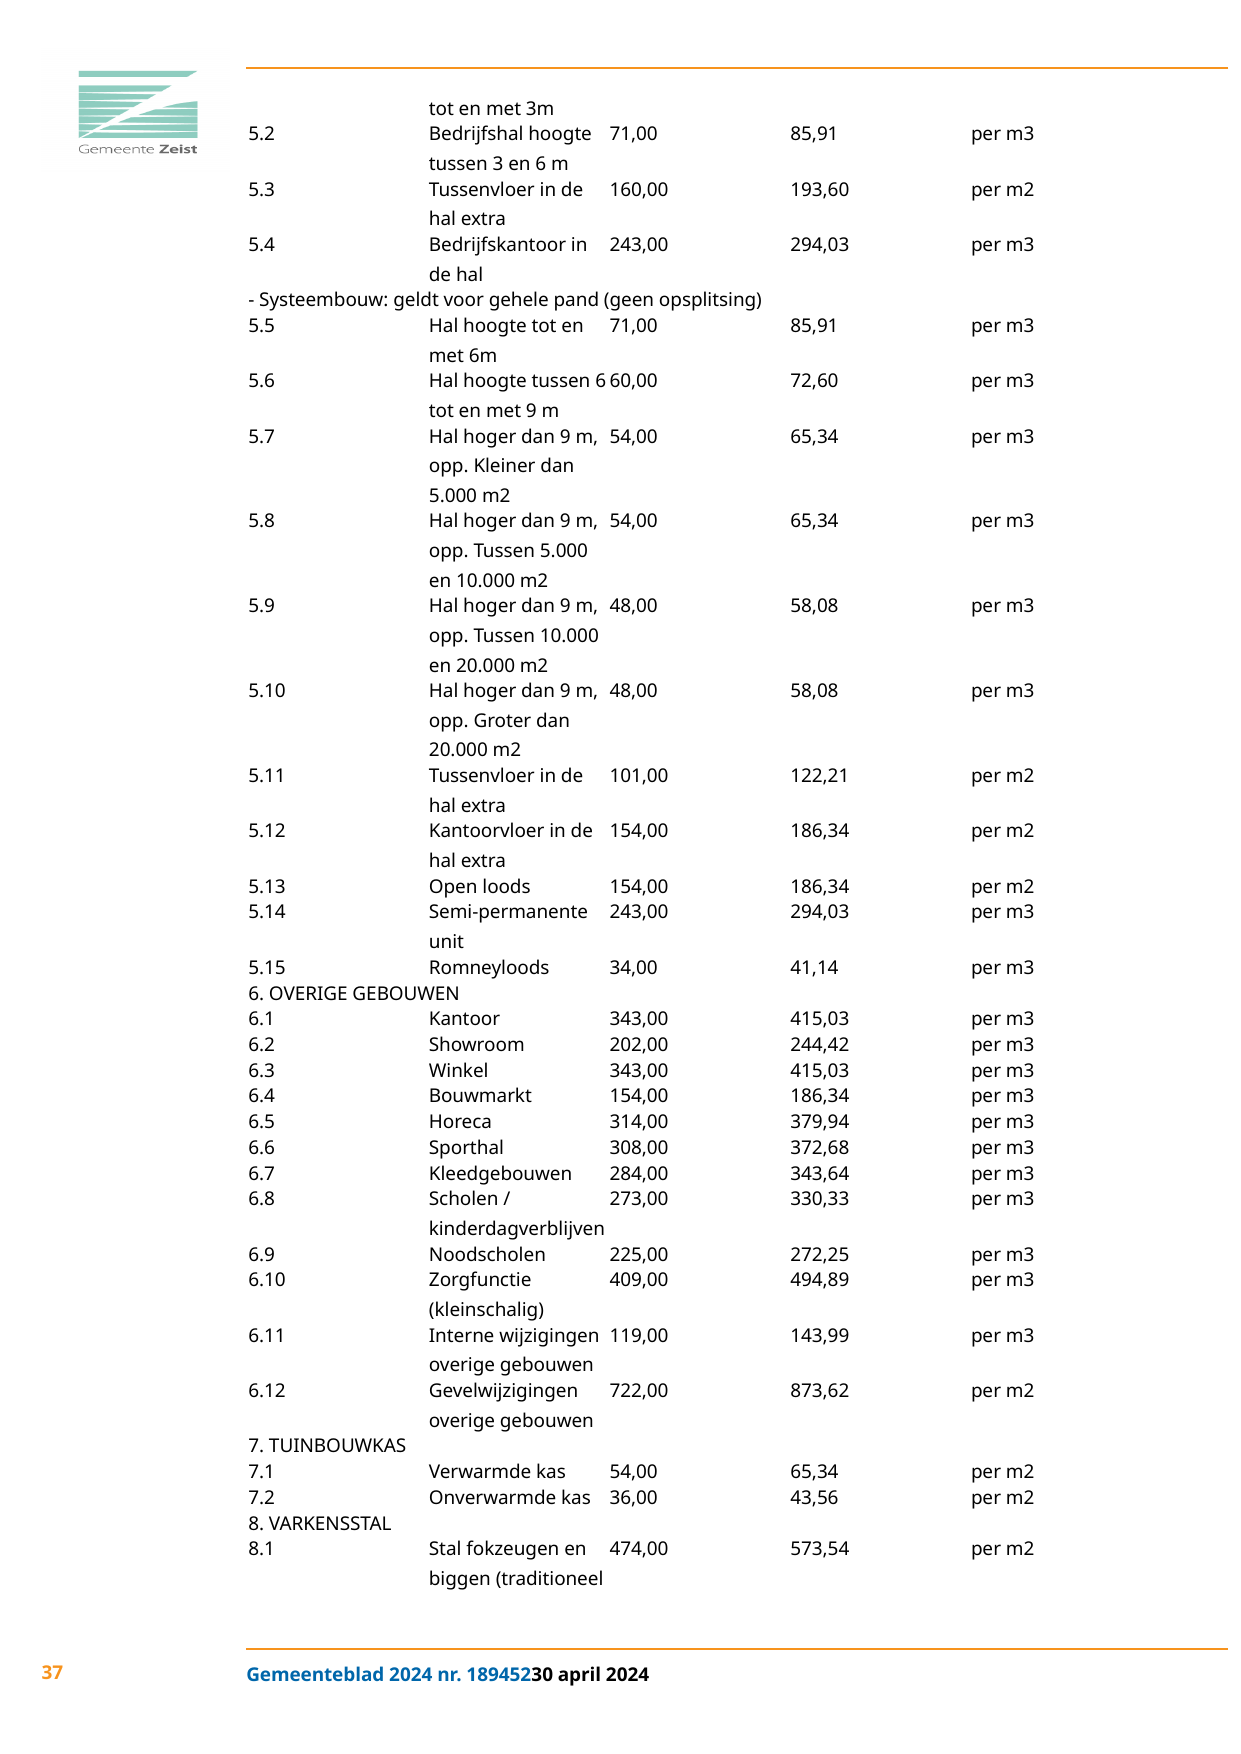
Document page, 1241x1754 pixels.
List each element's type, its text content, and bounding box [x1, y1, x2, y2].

table_cell 5.7 [248, 423, 429, 508]
table_cell per m3 [971, 423, 1152, 508]
table_cell 6.7 [248, 1160, 429, 1186]
table_cell 5.5 [248, 312, 429, 367]
table_cell Showroom [429, 1031, 609, 1057]
table_cell per m3 [971, 312, 1152, 367]
table_cell per m3 [971, 508, 1152, 593]
table_cell per m3 [971, 1006, 1152, 1031]
table_cell 5.11 [248, 763, 429, 818]
table_cell Interne wijzigingen overige gebouwen [429, 1322, 609, 1377]
table_cell 244,42 [790, 1031, 971, 1057]
table_cell per m3 [971, 231, 1152, 286]
table_cell 5.14 [248, 899, 429, 954]
table_cell per m3 [971, 368, 1152, 423]
table_cell Horeca [429, 1109, 609, 1134]
table_cell 193,60 [790, 176, 971, 231]
table_cell per m2 [971, 873, 1152, 899]
table_cell 65,34 [790, 423, 971, 508]
table_cell [248, 95, 429, 121]
table_cell Kantoorvloer in de hal extra [429, 818, 609, 873]
table_cell 202,00 [609, 1031, 790, 1057]
table_cell 41,14 [790, 954, 971, 980]
table_cell per m3 [971, 1241, 1152, 1267]
table_cell Gevelwijzigingen overige gebouwen [429, 1377, 609, 1433]
table_cell 5.9 [248, 593, 429, 677]
table_cell Tussenvloer in de hal extra [429, 176, 609, 231]
table_cell per m3 [971, 1267, 1152, 1322]
table_cell 60,00 [609, 368, 790, 423]
table_cell Onverwarmde kas [429, 1484, 609, 1510]
table_cell 71,00 [609, 121, 790, 176]
table_cell 6.4 [248, 1083, 429, 1108]
table_cell Hal hoogte tussen 6 tot en met 9 m [429, 368, 609, 423]
table_cell 474,00 [609, 1536, 790, 1591]
table_cell 71,00 [609, 312, 790, 367]
table_cell 6.3 [248, 1057, 429, 1083]
table_cell Sporthal [429, 1134, 609, 1160]
table_cell [971, 95, 1152, 121]
table_cell 85,91 [790, 312, 971, 367]
table_cell Open loods [429, 873, 609, 899]
table_cell 5.13 [248, 873, 429, 899]
table_cell Semi-permanente unit [429, 899, 609, 954]
table_cell per m3 [971, 1057, 1152, 1083]
table_cell 722,00 [609, 1377, 790, 1433]
table_cell 54,00 [609, 1458, 790, 1484]
table_cell Hal hoger dan 9 m, opp. Kleiner dan 5.000 m2 [429, 423, 609, 508]
table_cell 58,08 [790, 678, 971, 762]
table_cell Scholen / kinderdagverblijven [429, 1186, 609, 1241]
table_cell 284,00 [609, 1160, 790, 1186]
table_cell per m3 [971, 678, 1152, 762]
table_cell 873,62 [790, 1377, 971, 1433]
table_cell per m3 [971, 899, 1152, 954]
table_cell per m3 [971, 1160, 1152, 1186]
table_cell 6.10 [248, 1267, 429, 1322]
table_cell 8.1 [248, 1536, 429, 1591]
table_cell Zorgfunctie (kleinschalig) [429, 1267, 609, 1322]
table_cell 34,00 [609, 954, 790, 980]
table_cell 7.1 [248, 1458, 429, 1484]
table_cell Romneyloods [429, 954, 609, 980]
table_cell 6.8 [248, 1186, 429, 1241]
table_cell per m2 [971, 1458, 1152, 1484]
table_cell [609, 95, 790, 121]
table_cell Bedrijfshal hoogte tussen 3 en 6 m [429, 121, 609, 176]
table_cell 43,56 [790, 1484, 971, 1510]
table_cell Kleedgebouwen [429, 1160, 609, 1186]
table_cell 273,00 [609, 1186, 790, 1241]
table_cell per m2 [971, 1377, 1152, 1433]
table_cell 330,33 [790, 1186, 971, 1241]
table_cell 58,08 [790, 593, 971, 677]
table_cell 48,00 [609, 678, 790, 762]
table_cell 5.8 [248, 508, 429, 593]
table_cell 85,91 [790, 121, 971, 176]
table_cell 494,89 [790, 1267, 971, 1322]
table_cell 5.10 [248, 678, 429, 762]
table_cell per m3 [971, 1186, 1152, 1241]
table_cell 6.6 [248, 1134, 429, 1160]
table_cell 409,00 [609, 1267, 790, 1322]
table_cell per m2 [971, 818, 1152, 873]
table_cell 186,34 [790, 1083, 971, 1108]
table_cell 415,03 [790, 1006, 971, 1031]
table_cell 372,68 [790, 1134, 971, 1160]
table_cell 6. OVERIGE GEBOUWEN [248, 980, 1152, 1006]
table_cell 5.15 [248, 954, 429, 980]
table_cell tot en met 3m [429, 95, 609, 121]
table_cell Noodscholen [429, 1241, 609, 1267]
table_cell [790, 95, 971, 121]
table_cell 160,00 [609, 176, 790, 231]
table_cell Hal hoger dan 9 m, opp. Groter dan 20.000 m2 [429, 678, 609, 762]
table_cell 186,34 [790, 873, 971, 899]
table_cell 65,34 [790, 1458, 971, 1484]
table_cell per m3 [971, 1134, 1152, 1160]
table_cell 343,64 [790, 1160, 971, 1186]
table_cell 7. TUINBOUWKAS [248, 1433, 1152, 1458]
table_cell Hal hoogte tot en met 6m [429, 312, 609, 367]
table_cell 154,00 [609, 1083, 790, 1108]
table_cell 314,00 [609, 1109, 790, 1134]
table_cell 343,00 [609, 1006, 790, 1031]
table_cell 573,54 [790, 1536, 971, 1591]
table_cell Tussenvloer in de hal extra [429, 763, 609, 818]
table_cell Hal hoger dan 9 m, opp. Tussen 10.000 en 20.000 m2 [429, 593, 609, 677]
table_cell 415,03 [790, 1057, 971, 1083]
table_cell per m3 [971, 1109, 1152, 1134]
table_cell 343,00 [609, 1057, 790, 1083]
table_cell 243,00 [609, 231, 790, 286]
table_cell 5.3 [248, 176, 429, 231]
table_cell 65,34 [790, 508, 971, 593]
table_cell 5.6 [248, 368, 429, 423]
table_cell per m3 [971, 1322, 1152, 1377]
table_cell 122,21 [790, 763, 971, 818]
table_cell per m3 [971, 121, 1152, 176]
table_cell Verwarmde kas [429, 1458, 609, 1484]
table_cell 5.12 [248, 818, 429, 873]
table_cell 48,00 [609, 593, 790, 677]
table_cell 54,00 [609, 508, 790, 593]
table_cell Kantoor [429, 1006, 609, 1031]
table_cell 379,94 [790, 1109, 971, 1134]
table_cell per m2 [971, 176, 1152, 231]
table_cell 54,00 [609, 423, 790, 508]
table_cell 143,99 [790, 1322, 971, 1377]
table_cell 6.9 [248, 1241, 429, 1267]
table_cell 308,00 [609, 1134, 790, 1160]
table_cell Bouwmarkt [429, 1083, 609, 1108]
table_cell Stal fokzeugen en biggen (traditioneel [429, 1536, 609, 1591]
table_cell per m3 [971, 954, 1152, 980]
table_cell 6.12 [248, 1377, 429, 1433]
table_cell 101,00 [609, 763, 790, 818]
table_cell per m2 [971, 1484, 1152, 1510]
table_cell 5.4 [248, 231, 429, 286]
table_cell 7.2 [248, 1484, 429, 1510]
picture [41, 47, 231, 172]
table_cell 36,00 [609, 1484, 790, 1510]
table_cell per m3 [971, 593, 1152, 677]
table_cell Bedrijfskantoor in de hal [429, 231, 609, 286]
table_cell 6.2 [248, 1031, 429, 1057]
table_cell 6.11 [248, 1322, 429, 1377]
table_cell 154,00 [609, 873, 790, 899]
table_cell 8. VARKENSSTAL [248, 1510, 1152, 1536]
table_cell per m2 [971, 1536, 1152, 1591]
table_cell 154,00 [609, 818, 790, 873]
table_cell 119,00 [609, 1322, 790, 1377]
table_cell 5.2 [248, 121, 429, 176]
table_cell 294,03 [790, 899, 971, 954]
table_cell Hal hoger dan 9 m, opp. Tussen 5.000 en 10.000 m2 [429, 508, 609, 593]
table_cell 186,34 [790, 818, 971, 873]
table_cell per m3 [971, 1083, 1152, 1108]
table_cell 6.5 [248, 1109, 429, 1134]
table_cell 225,00 [609, 1241, 790, 1267]
table_cell Winkel [429, 1057, 609, 1083]
table_cell per m3 [971, 1031, 1152, 1057]
table_cell 6.1 [248, 1006, 429, 1031]
table_cell - Systeembouw: geldt voor gehele pand (geen opsplitsing) [248, 286, 1152, 312]
table_cell 294,03 [790, 231, 971, 286]
table_cell 243,00 [609, 899, 790, 954]
table_cell 272,25 [790, 1241, 971, 1267]
table_cell per m2 [971, 763, 1152, 818]
table_cell 72,60 [790, 368, 971, 423]
